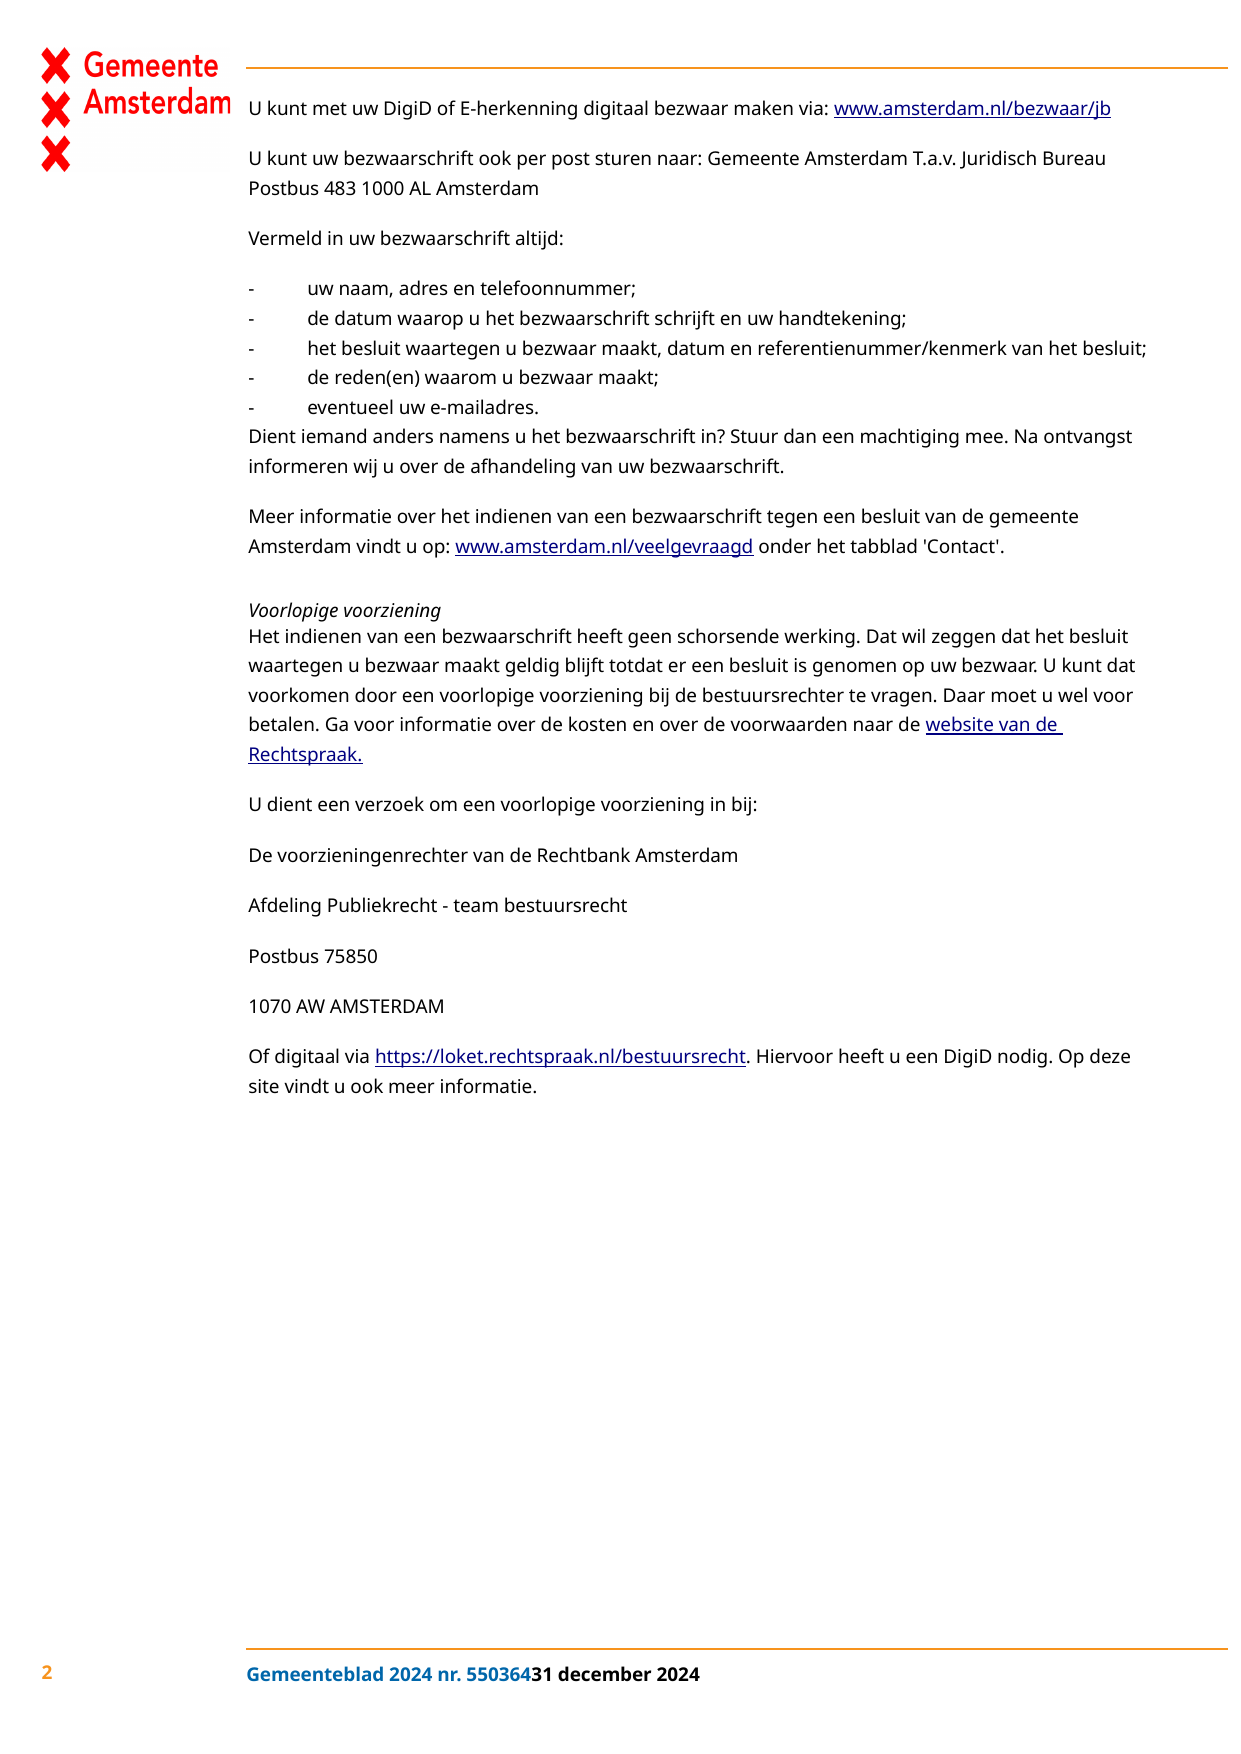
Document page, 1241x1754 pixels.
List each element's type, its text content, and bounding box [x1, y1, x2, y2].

text De voorzieningenrechter van de Rechtbank Amsterdam [248, 842, 1152, 868]
list uw naam, adres en telefoonnummer; [248, 276, 1152, 301]
list de reden(en) waarom u bezwaar maakt; [248, 364, 1152, 390]
text Postbus 75850 [248, 943, 1152, 968]
text 1070 AW AMSTERDAM [248, 993, 1152, 1019]
text Of digitaal via https://loket.rechtspraak.nl/bestuursrecht. Hiervoor heeft u een DigiD nodig. Op deze site vindt u ook meer informatie. [248, 1044, 1152, 1099]
text U dient een verzoek om een voorlopige voorziening in bij: [248, 792, 1152, 817]
picture [41, 47, 231, 172]
list de datum waarop u het bezwaarschrift schrijft en uw handtekening; [248, 305, 1152, 331]
text U kunt met uw DigiD of E-herkenning digitaal bezwaar maken via: www.amsterdam.nl/bezwaar/jb [248, 95, 1152, 121]
text Meer informatie over het indienen van een bezwaarschrift tegen een besluit van de gemeente Amsterdam vindt u op: www.amsterdam.nl/veelgevraagd onder het tabblad 'Contact'. [248, 503, 1152, 559]
text Voorlopige voorziening [248, 597, 1152, 623]
list het besluit waartegen u bezwaar maakt, datum en referentienummer/kenmerk van het besluit; [248, 335, 1152, 361]
text Het indienen van een bezwaarschrift heeft geen schorsende werking. Dat wil zeggen dat het besluit waartegen u bezwaar maakt geldig blijft totdat er een besluit is genomen op uw bezwaar. U kunt dat voorkomen door een voorlopige voorziening bij de bestuursrechter te vragen. Daar moet u wel voor betalen. Ga voor informatie over de kosten en over de voorwaarden naar de website van de Rechtspraak. [248, 623, 1152, 767]
list eventueel uw e-mailadres. [248, 394, 1152, 420]
text Dient iemand anders namens u het bezwaarschrift in? Stuur dan een machtiging mee. Na ontvangst informeren wij u over de afhandeling van uw bezwaarschrift. [248, 423, 1152, 479]
text Afdeling Publiekrecht - team bestuursrecht [248, 892, 1152, 918]
text Vermeld in uw bezwaarschrift altijd: [248, 225, 1152, 251]
text U kunt uw bezwaarschrift ook per post sturen naar: Gemeente Amsterdam T.a.v. Juridisch Bureau Postbus 483 1000 AL Amsterdam [248, 145, 1152, 201]
